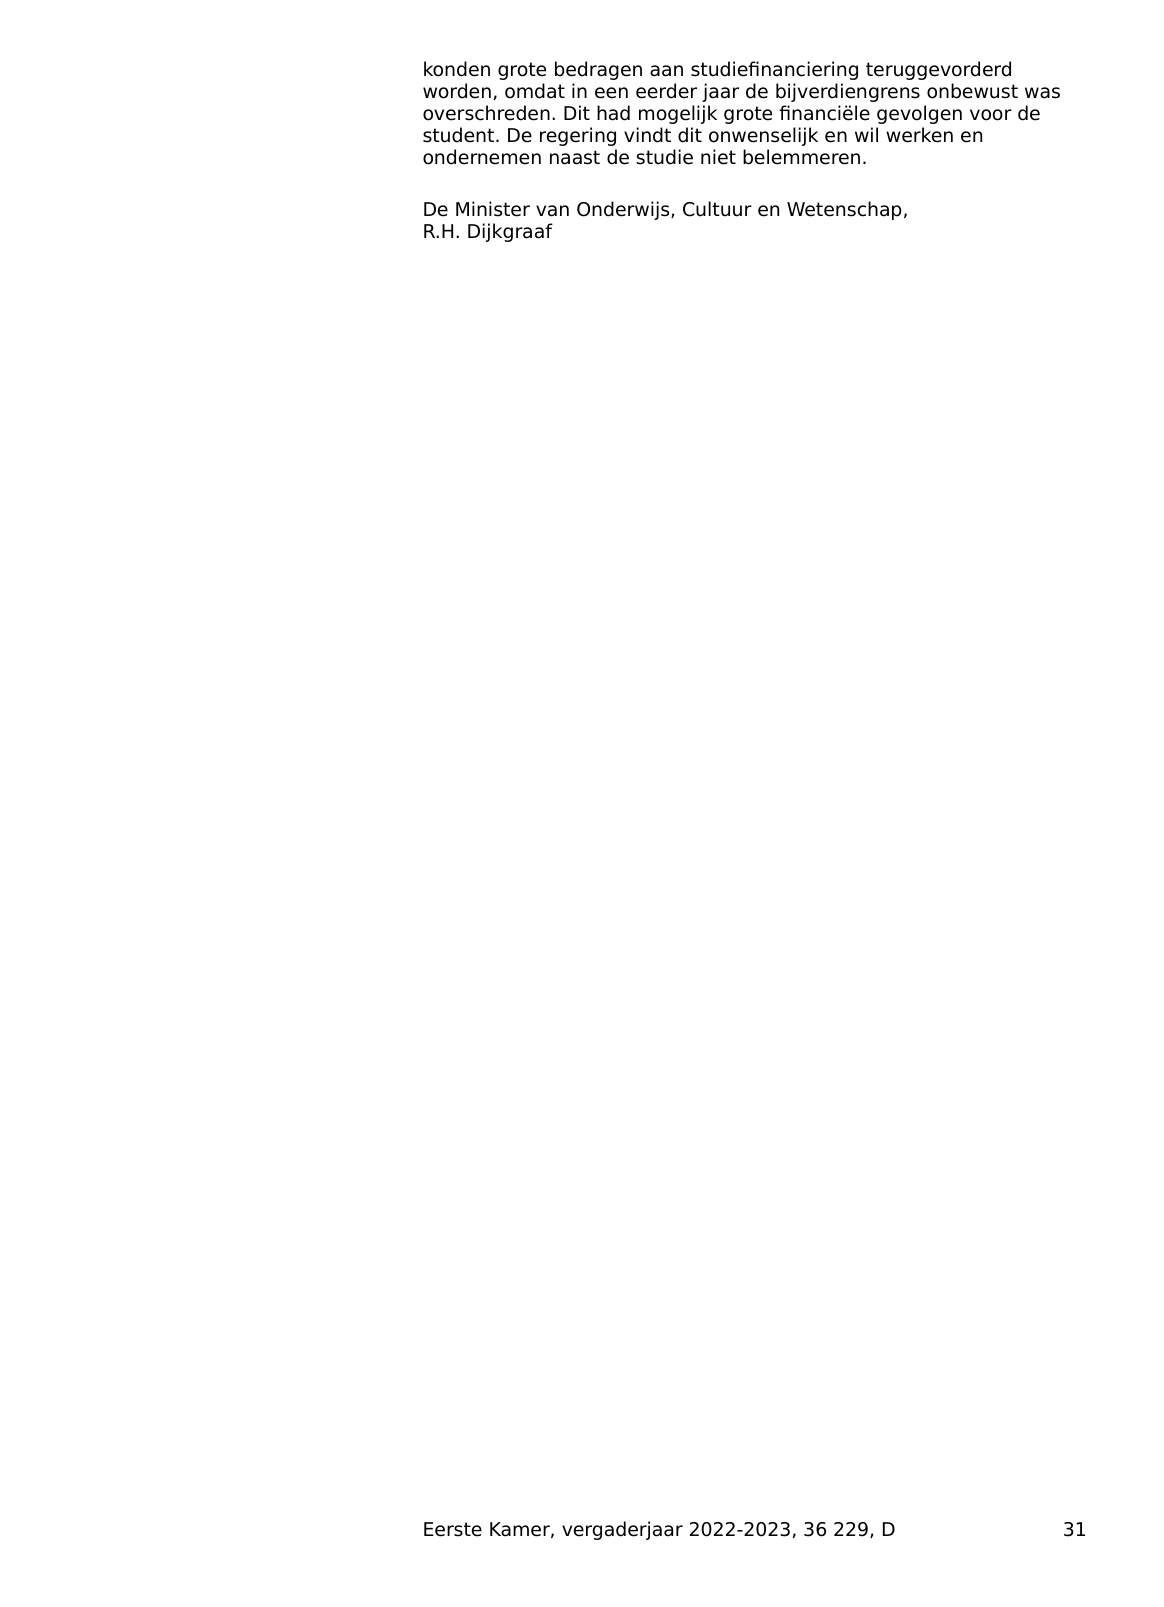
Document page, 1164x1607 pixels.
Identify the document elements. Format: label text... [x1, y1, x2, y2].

text konden grote bedragen aan studiefinanciering teruggevorderd worden, omdat in een eerder jaar de bijverdiengrens onbewust was overschreden. Dit had mogelijk grote financiële gevolgen voor de student. De regering vindt dit onwenselijk en wil werken en ondernemen naast de studie niet belemmeren. [422, 59, 1087, 169]
text De Minister van Onderwijs, Cultuur en Wetenschap, R.H. Dijkgraaf [422, 199, 1087, 243]
